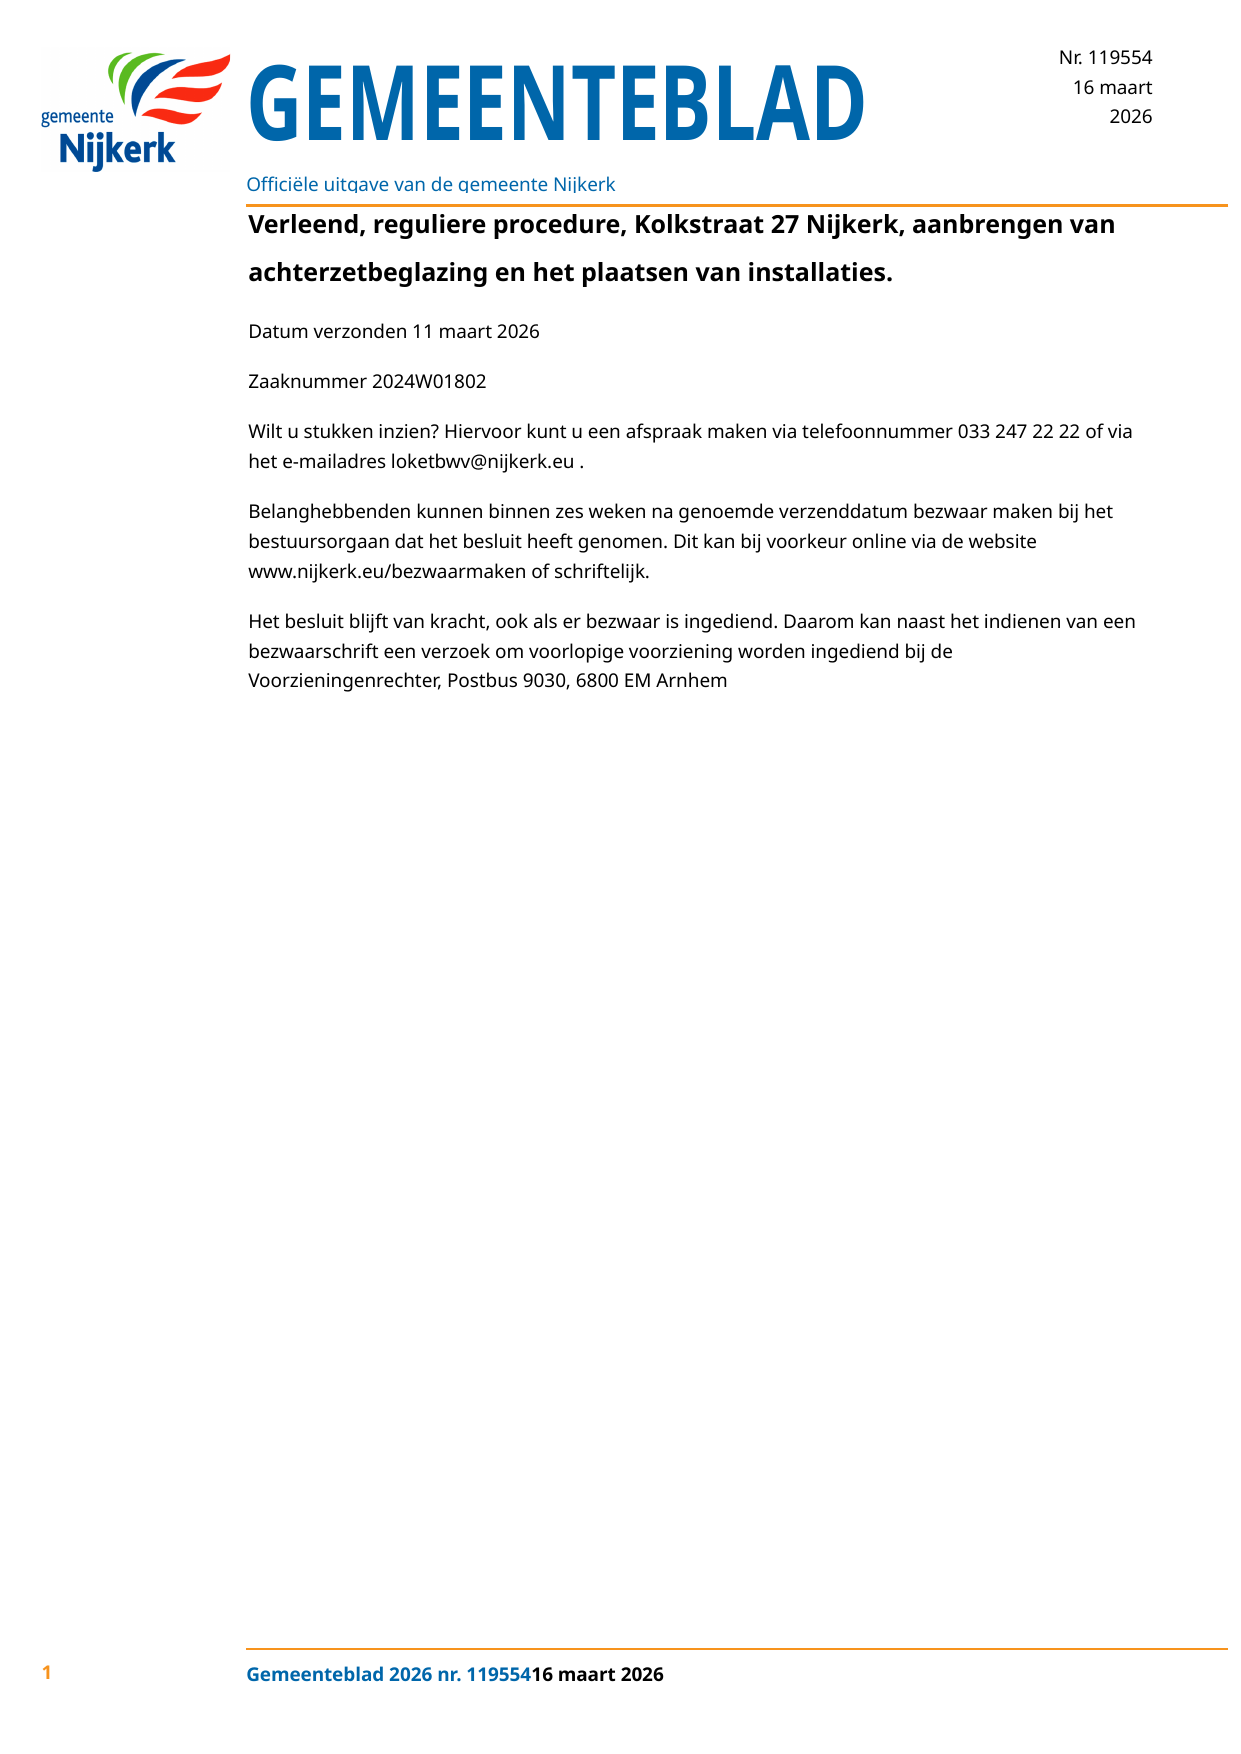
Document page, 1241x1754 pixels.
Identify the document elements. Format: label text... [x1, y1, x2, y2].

text Zaaknummer 2024W01802 [248, 368, 1152, 394]
text Wilt u stukken inzien? Hiervoor kunt u een afspraak maken via telefoonnummer 033 247 22 22 of via het e-mailadres loketbwv@nijkerk.eu . [248, 419, 1152, 474]
text Het besluit blijft van kracht, ook als er bezwaar is ingediend. Daarom kan naast het indienen van een bezwaarschrift een verzoek om voorlopige voorziening worden ingediend bij de Voorzieningenrechter, Postbus 9030, 6800 EM Arnhem [248, 608, 1152, 693]
picture [41, 47, 231, 172]
text Datum verzonden 11 maart 2026 [248, 318, 1152, 344]
text Verleend, reguliere procedure, Kolkstraat 27 Nijkerk, aanbrengen van achterzetbeglazing en het plaatsen van installaties. [248, 207, 1152, 288]
text Belanghebbenden kunnen binnen zes weken na genoemde verzenddatum bezwaar maken bij het bestuursorgaan dat het besluit heeft genomen. Dit kan bij voorkeur online via de website www.nijkerk.eu/bezwaarmaken of schriftelijk. [248, 499, 1152, 584]
